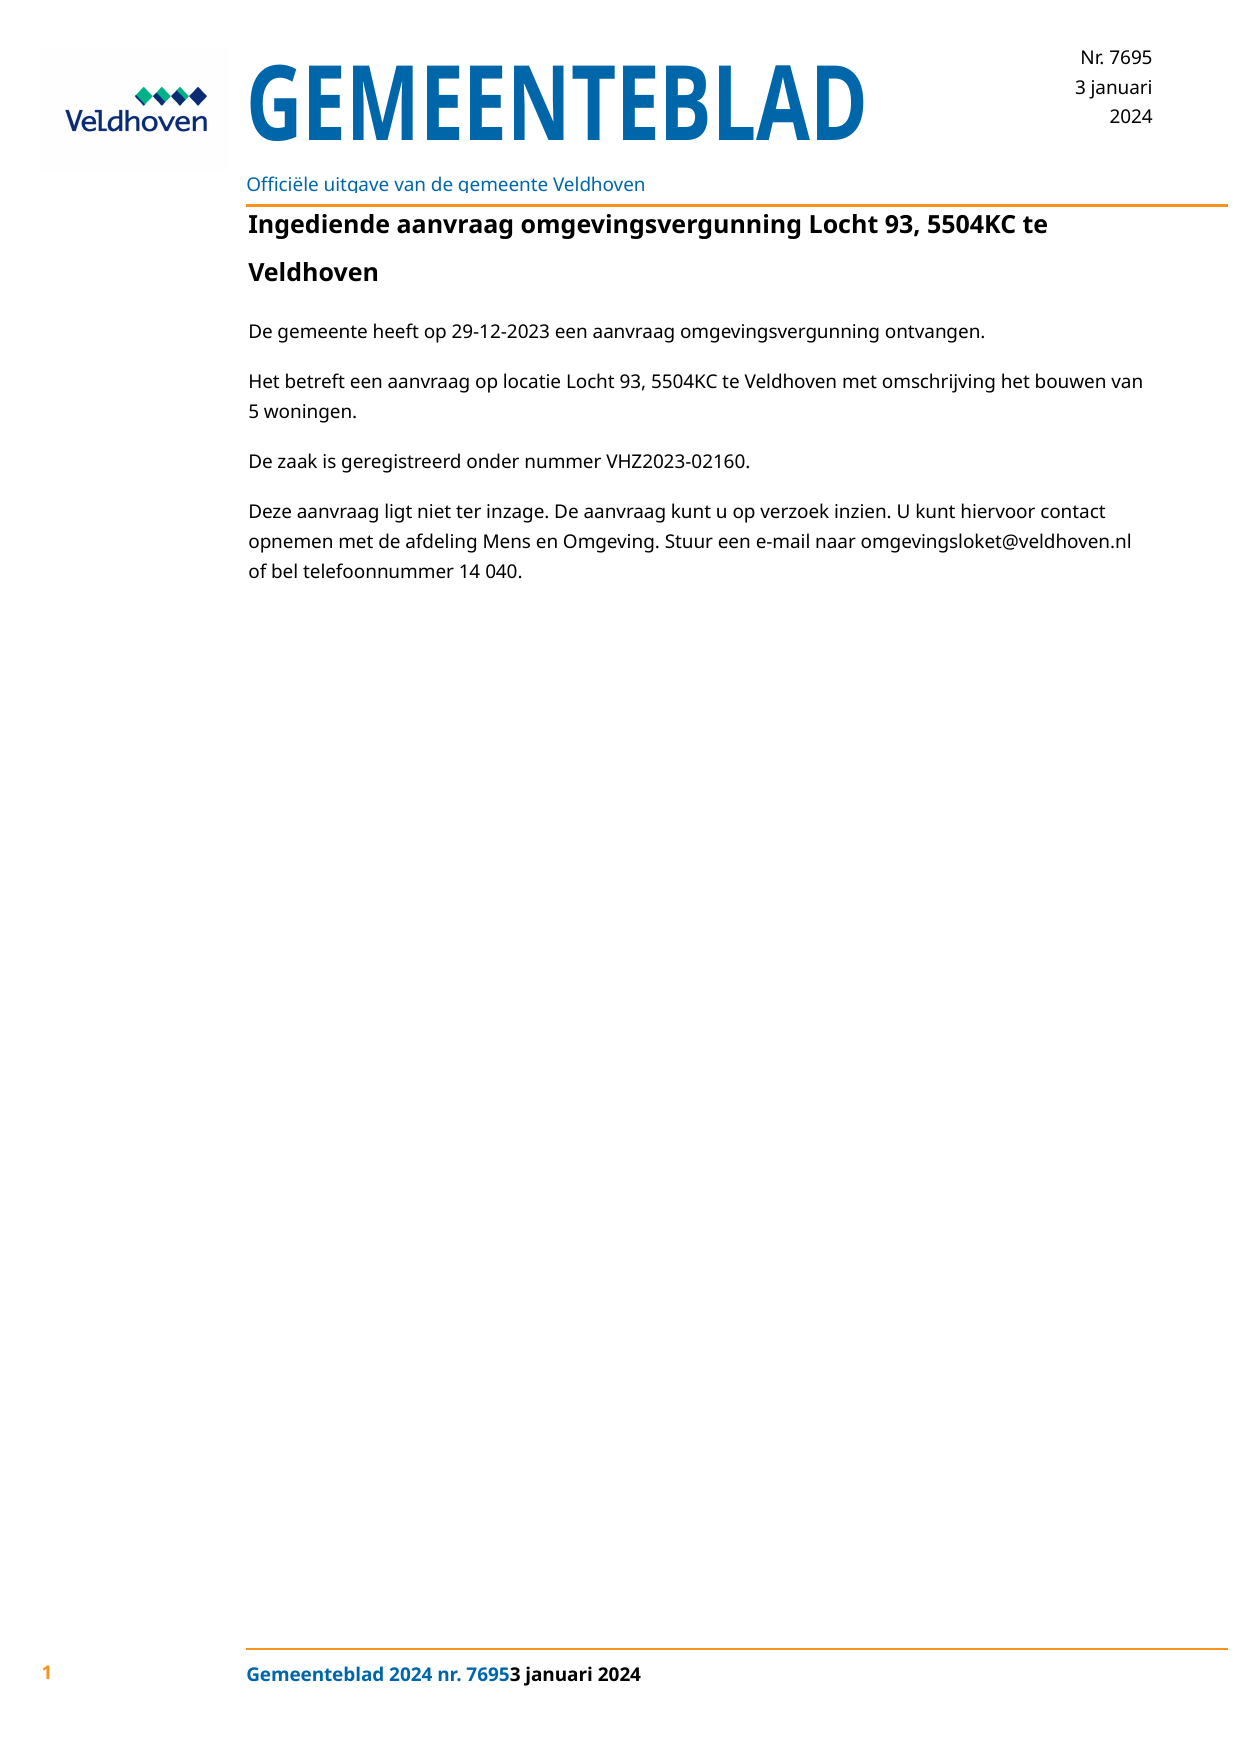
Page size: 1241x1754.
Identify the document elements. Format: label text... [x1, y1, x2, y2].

text De zaak is geregistreerd onder nummer VHZ2023-02160. [248, 448, 1152, 474]
text Ingediende aanvraag omgevingsvergunning Locht 93, 5504KC te Veldhoven [248, 207, 1152, 288]
picture [41, 47, 231, 172]
text Deze aanvraag ligt niet ter inzage. De aanvraag kunt u op verzoek inzien. U kunt hiervoor contact opnemen met de afdeling Mens en Omgeving. Stuur een e-mail naar omgevingsloket@veldhoven.nl of bel telefoonnummer 14 040. [248, 499, 1152, 584]
text De gemeente heeft op 29-12-2023 een aanvraag omgevingsvergunning ontvangen. [248, 318, 1152, 344]
text Het betreft een aanvraag op locatie Locht 93, 5504KC te Veldhoven met omschrijving het bouwen van 5 woningen. [248, 368, 1152, 424]
